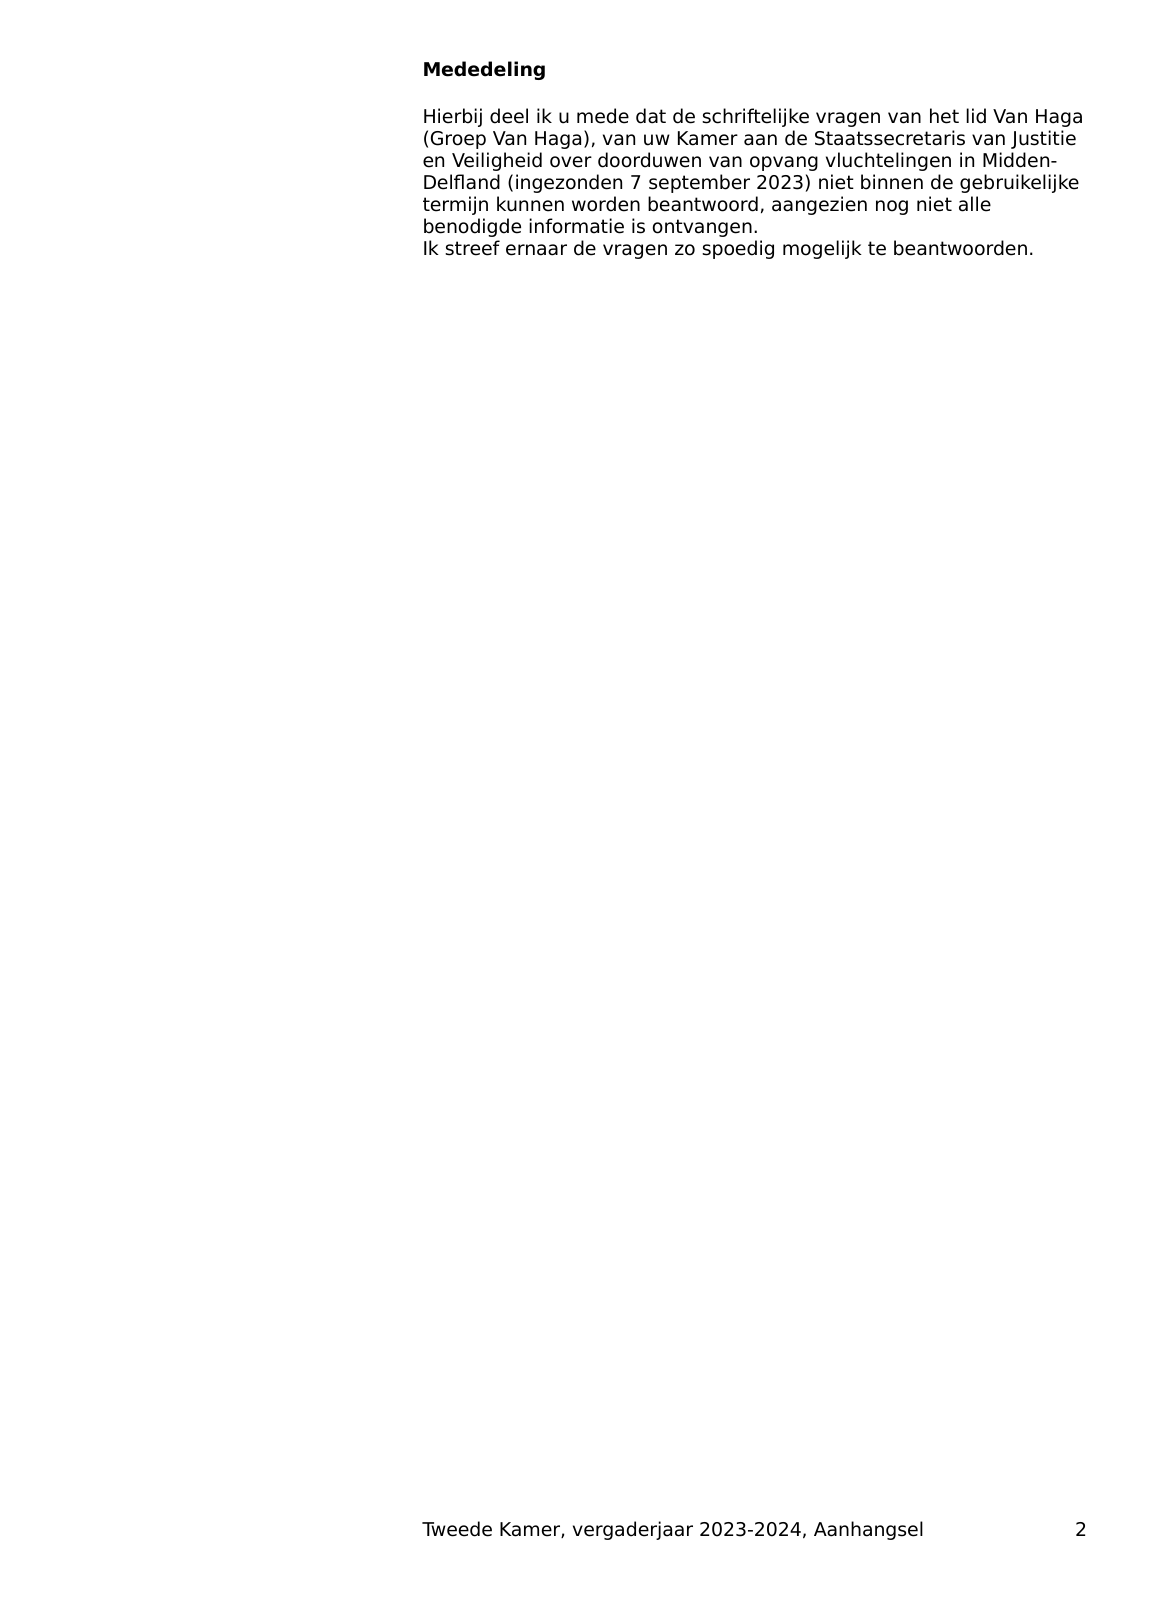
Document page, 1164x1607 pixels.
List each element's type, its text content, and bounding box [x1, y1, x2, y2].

text Ik streef ernaar de vragen zo spoedig mogelijk te beantwoorden. [422, 238, 1087, 260]
subtitle Mededeling [422, 59, 1087, 81]
text Hierbij deel ik u mede dat de schriftelijke vragen van het lid Van Haga (Groep Van Haga), van uw Kamer aan de Staatssecretaris van Justitie en Veiligheid over doorduwen van opvang vluchtelingen in Midden-Delfland (ingezonden 7 september 2023) niet binnen de gebruikelijke termijn kunnen worden beantwoord, aangezien nog niet alle benodigde informatie is ontvangen. [422, 106, 1087, 238]
